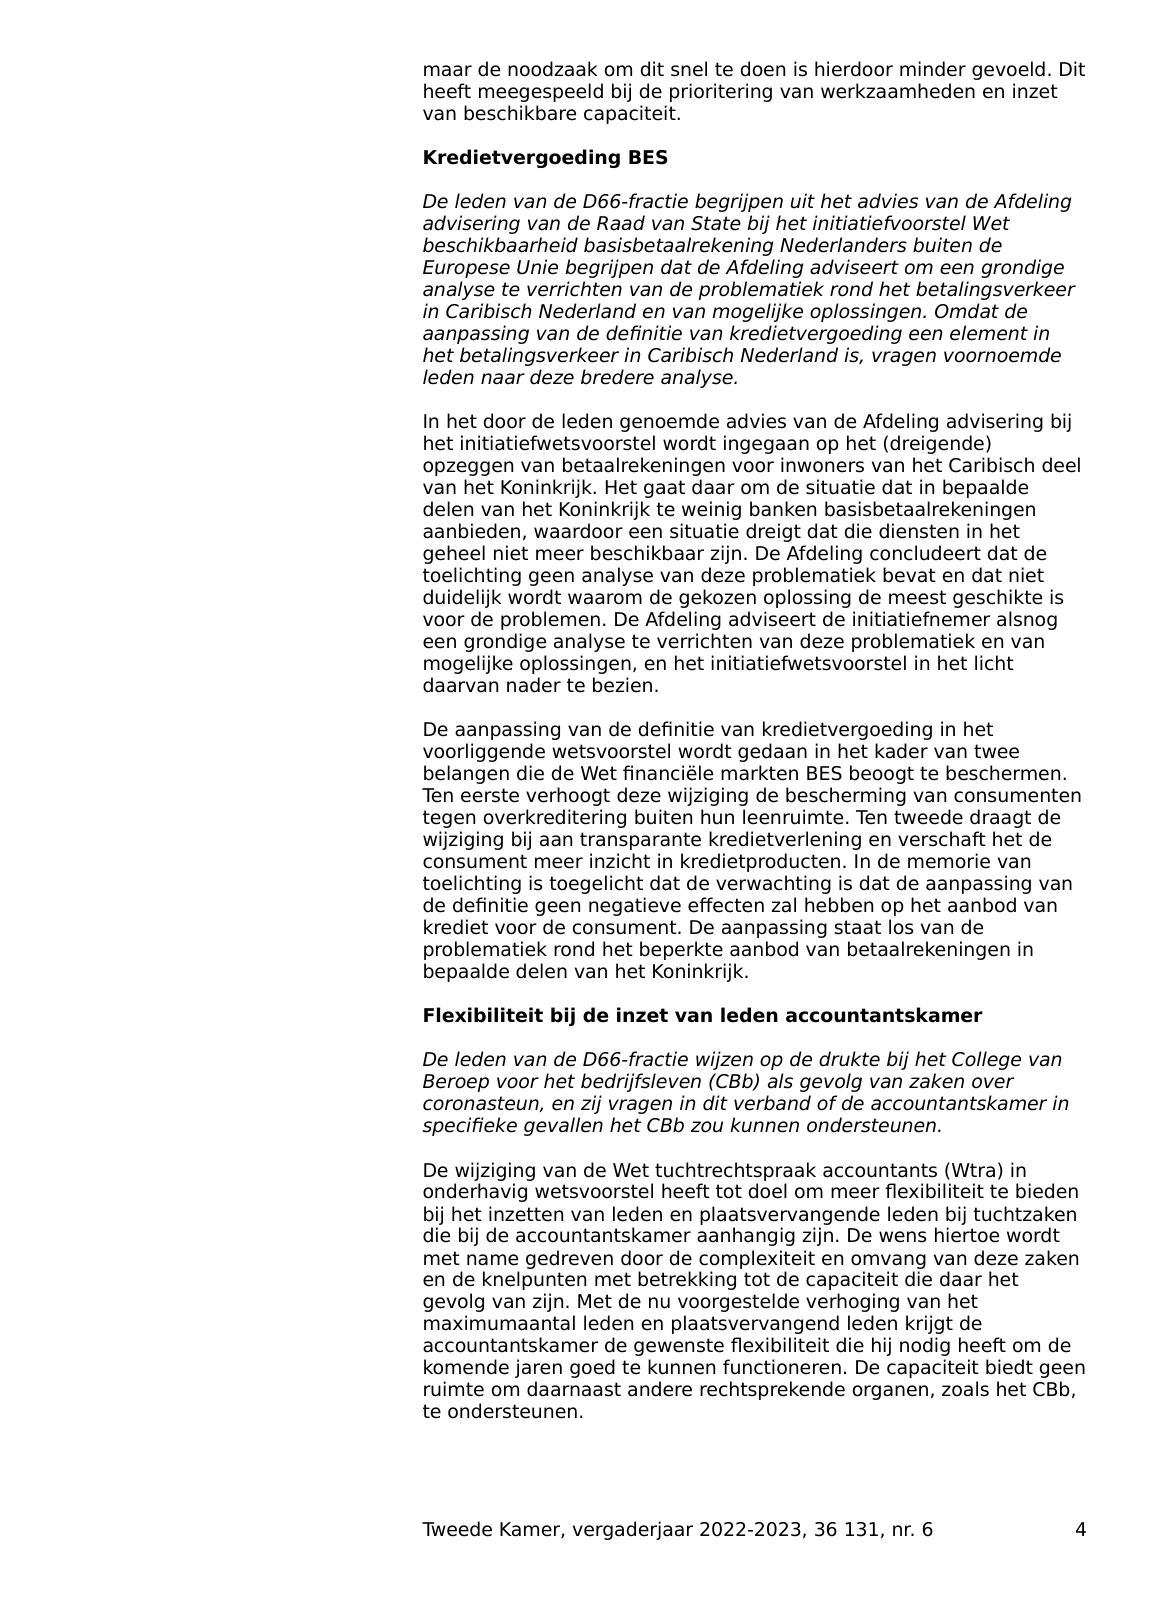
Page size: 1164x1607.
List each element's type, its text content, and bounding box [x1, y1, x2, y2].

text De leden van de D66-fractie begrijpen uit het advies van de Afdeling advisering van de Raad van State bij het initiatiefvoorstel Wet beschikbaarheid basisbetaalrekening Nederlanders buiten de Europese Unie begrijpen dat de Afdeling adviseert om een grondige analyse te verrichten van de problematiek rond het betalingsverkeer in Caribisch Nederland en van mogelijke oplossingen. Omdat de aanpassing van de definitie van kredietvergoeding een element in het betalingsverkeer in Caribisch Nederland is, vragen voornoemde leden naar deze bredere analyse. [422, 191, 1087, 389]
text maar de noodzaak om dit snel te doen is hierdoor minder gevoeld. Dit heeft meegespeeld bij de prioritering van werkzaamheden en inzet van beschikbare capaciteit. [422, 59, 1087, 125]
text De wijziging van de Wet tuchtrechtspraak accountants (Wtra) in onderhavig wetsvoorstel heeft tot doel om meer flexibiliteit te bieden bij het inzetten van leden en plaatsvervangende leden bij tuchtzaken die bij de accountantskamer aanhangig zijn. De wens hiertoe wordt met name gedreven door de complexiteit en omvang van deze zaken en de knelpunten met betrekking tot de capaciteit die daar het gevolg van zijn. Met de nu voorgestelde verhoging van het maximumaantal leden en plaatsvervangend leden krijgt de accountantskamer de gewenste flexibiliteit die hij nodig heeft om de komende jaren goed te kunnen functioneren. De capaciteit biedt geen ruimte om daarnaast andere rechtsprekende organen, zoals het CBb, te ondersteunen. [422, 1159, 1087, 1423]
text De aanpassing van de definitie van kredietvergoeding in het voorliggende wetsvoorstel wordt gedaan in het kader van twee belangen die de Wet financiële markten BES beoogt te beschermen. Ten eerste verhoogt deze wijziging de bescherming van consumenten tegen overkreditering buiten hun leenruimte. Ten tweede draagt de wijziging bij aan transparante kredietverlening en verschaft het de consument meer inzicht in kredietproducten. In de memorie van toelichting is toegelicht dat de verwachting is dat de aanpassing van de definitie geen negatieve effecten zal hebben op het aanbod van krediet voor de consument. De aanpassing staat los van de problematiek rond het beperkte aanbod van betaalrekeningen in bepaalde delen van het Koninkrijk. [422, 719, 1087, 983]
text De leden van de D66-fractie wijzen op de drukte bij het College van Beroep voor het bedrijfsleven (CBb) als gevolg van zaken over coronasteun, en zij vragen in dit verband of de accountantskamer in specifieke gevallen het CBb zou kunnen ondersteunen. [422, 1049, 1087, 1137]
text In het door de leden genoemde advies van de Afdeling advisering bij het initiatiefwetsvoorstel wordt ingegaan op het (dreigende) opzeggen van betaalrekeningen voor inwoners van het Caribisch deel van het Koninkrijk. Het gaat daar om de situatie dat in bepaalde delen van het Koninkrijk te weinig banken basisbetaalrekeningen aanbieden, waardoor een situatie dreigt dat die diensten in het geheel niet meer beschikbaar zijn. De Afdeling concludeert dat de toelichting geen analyse van deze problematiek bevat en dat niet duidelijk wordt waarom de gekozen oplossing de meest geschikte is voor de problemen. De Afdeling adviseert de initiatiefnemer alsnog een grondige analyse te verrichten van deze problematiek en van mogelijke oplossingen, en het initiatiefwetsvoorstel in het licht daarvan nader te bezien. [422, 411, 1087, 697]
subtitle Flexibiliteit bij de inzet van leden accountantskamer [422, 1005, 1087, 1027]
subtitle Kredietvergoeding BES [422, 147, 1087, 169]
